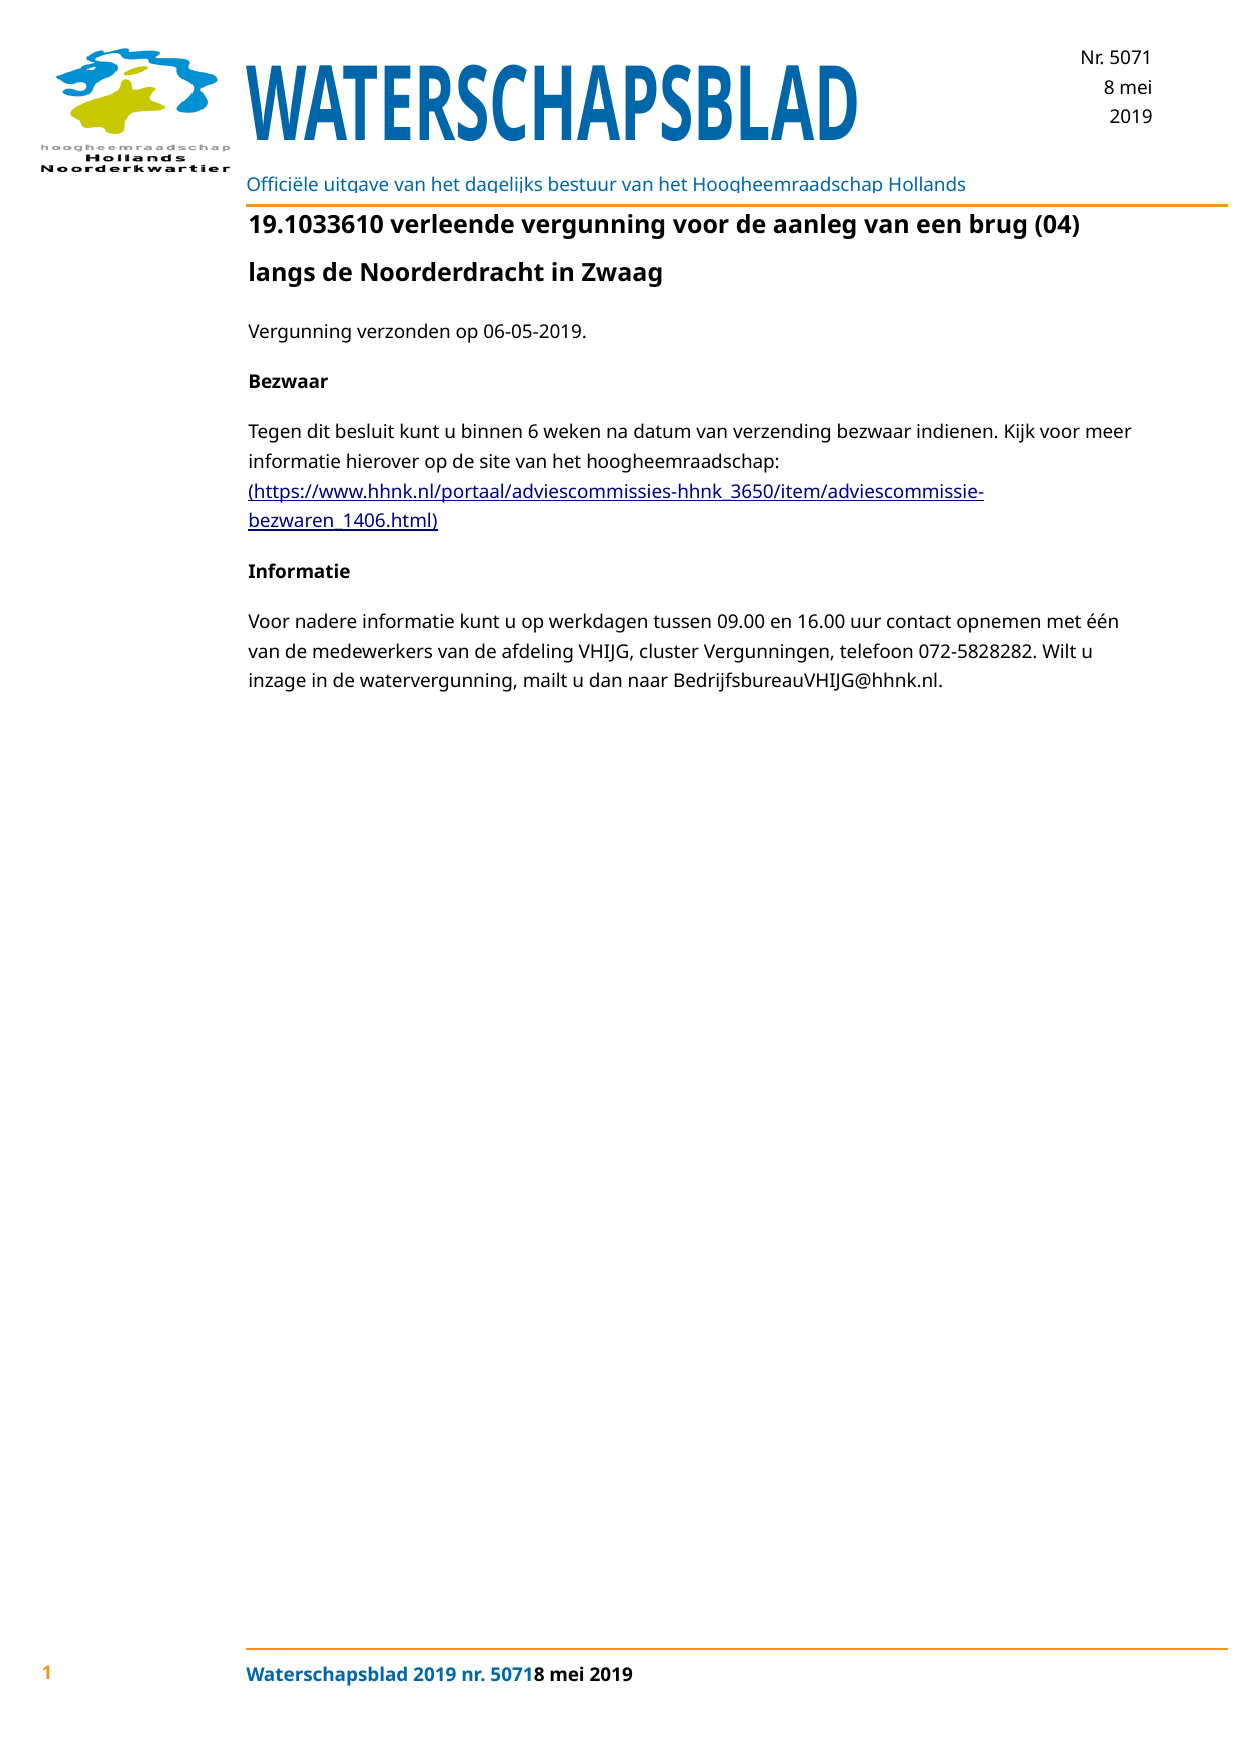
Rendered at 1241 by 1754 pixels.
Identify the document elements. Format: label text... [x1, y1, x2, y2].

text Vergunning verzonden op 06-05-2019. [248, 318, 1152, 344]
text Bezwaar [248, 368, 1152, 394]
text Tegen dit besluit kunt u binnen 6 weken na datum van verzending bezwaar indienen. Kijk voor meer informatie hierover op de site van het hoogheemraadschap: (https://www.hhnk.nl/portaal/adviescommissies-hhnk_3650/item/adviescommissie-bezwaren_1406.html) [248, 419, 1152, 533]
text 19.1033610 verleende vergunning voor de aanleg van een brug (04) langs de Noorderdracht in Zwaag [248, 207, 1152, 288]
picture [41, 47, 231, 172]
text Informatie [248, 558, 1152, 584]
text Voor nadere informatie kunt u op werkdagen tussen 09.00 en 16.00 uur contact opnemen met één van de medewerkers van de afdeling VHIJG, cluster Vergunningen, telefoon 072-5828282. Wilt u inzage in de watervergunning, mailt u dan naar BedrijfsbureauVHIJG@hhnk.nl. [248, 608, 1152, 693]
